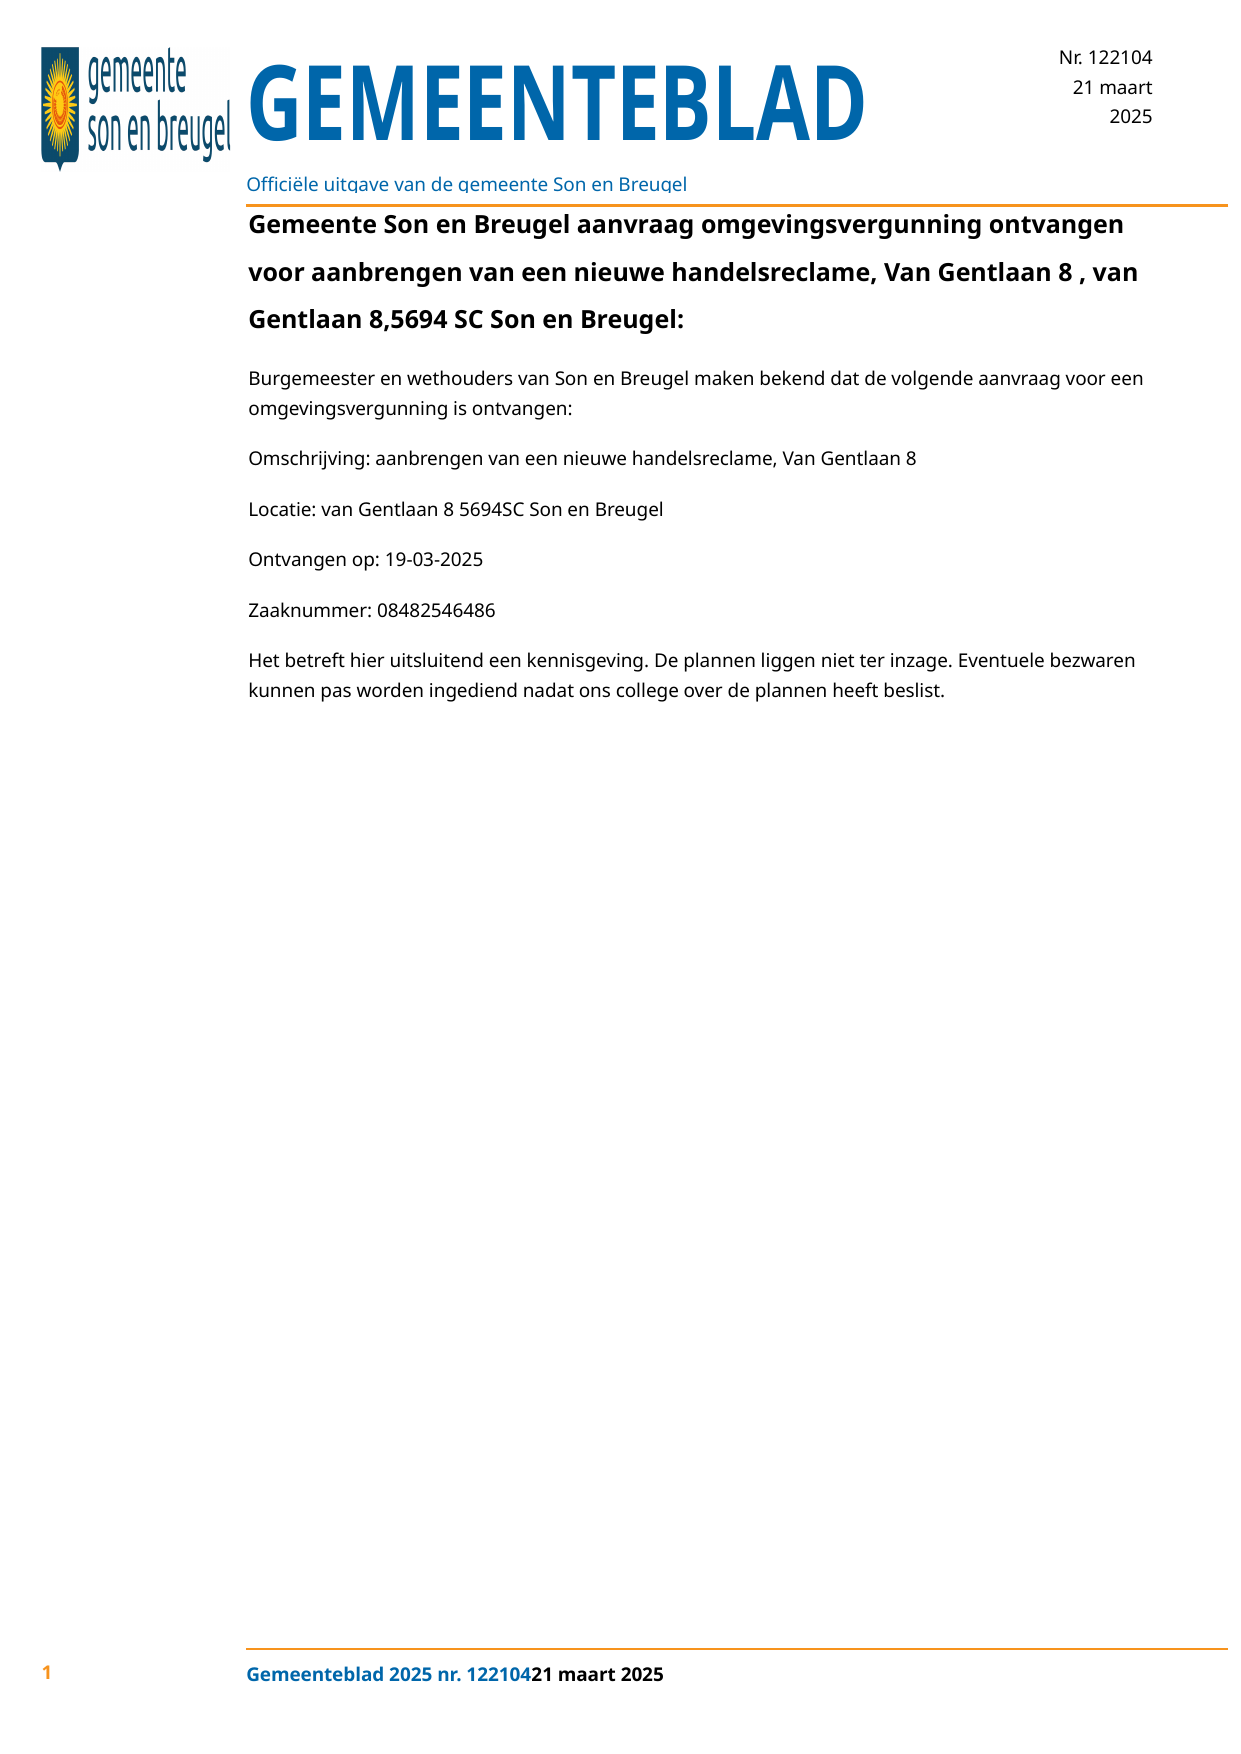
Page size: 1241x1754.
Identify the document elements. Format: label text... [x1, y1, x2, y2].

text Omschrijving: aanbrengen van een nieuwe handelsreclame, Van Gentlaan 8 [248, 446, 1152, 471]
text Zaaknummer: 08482546486 [248, 597, 1152, 622]
text Locatie: van Gentlaan 8 5694SC Son en Breugel [248, 496, 1152, 522]
text Gemeente Son en Breugel aanvraag omgevingsvergunning ontvangen voor aanbrengen van een nieuwe handelsreclame, Van Gentlaan 8 , van Gentlaan 8,5694 SC Son en Breugel: [248, 207, 1152, 336]
picture [41, 47, 231, 172]
text Het betreft hier uitsluitend een kennisgeving. De plannen liggen niet ter inzage. Eventuele bezwaren kunnen pas worden ingediend nadat ons college over de plannen heeft beslist. [248, 647, 1152, 702]
text Ontvangen op: 19-03-2025 [248, 546, 1152, 572]
text Burgemeester en wethouders van Son en Breugel maken bekend dat de volgende aanvraag voor een omgevingsvergunning is ontvangen: [248, 366, 1152, 421]
